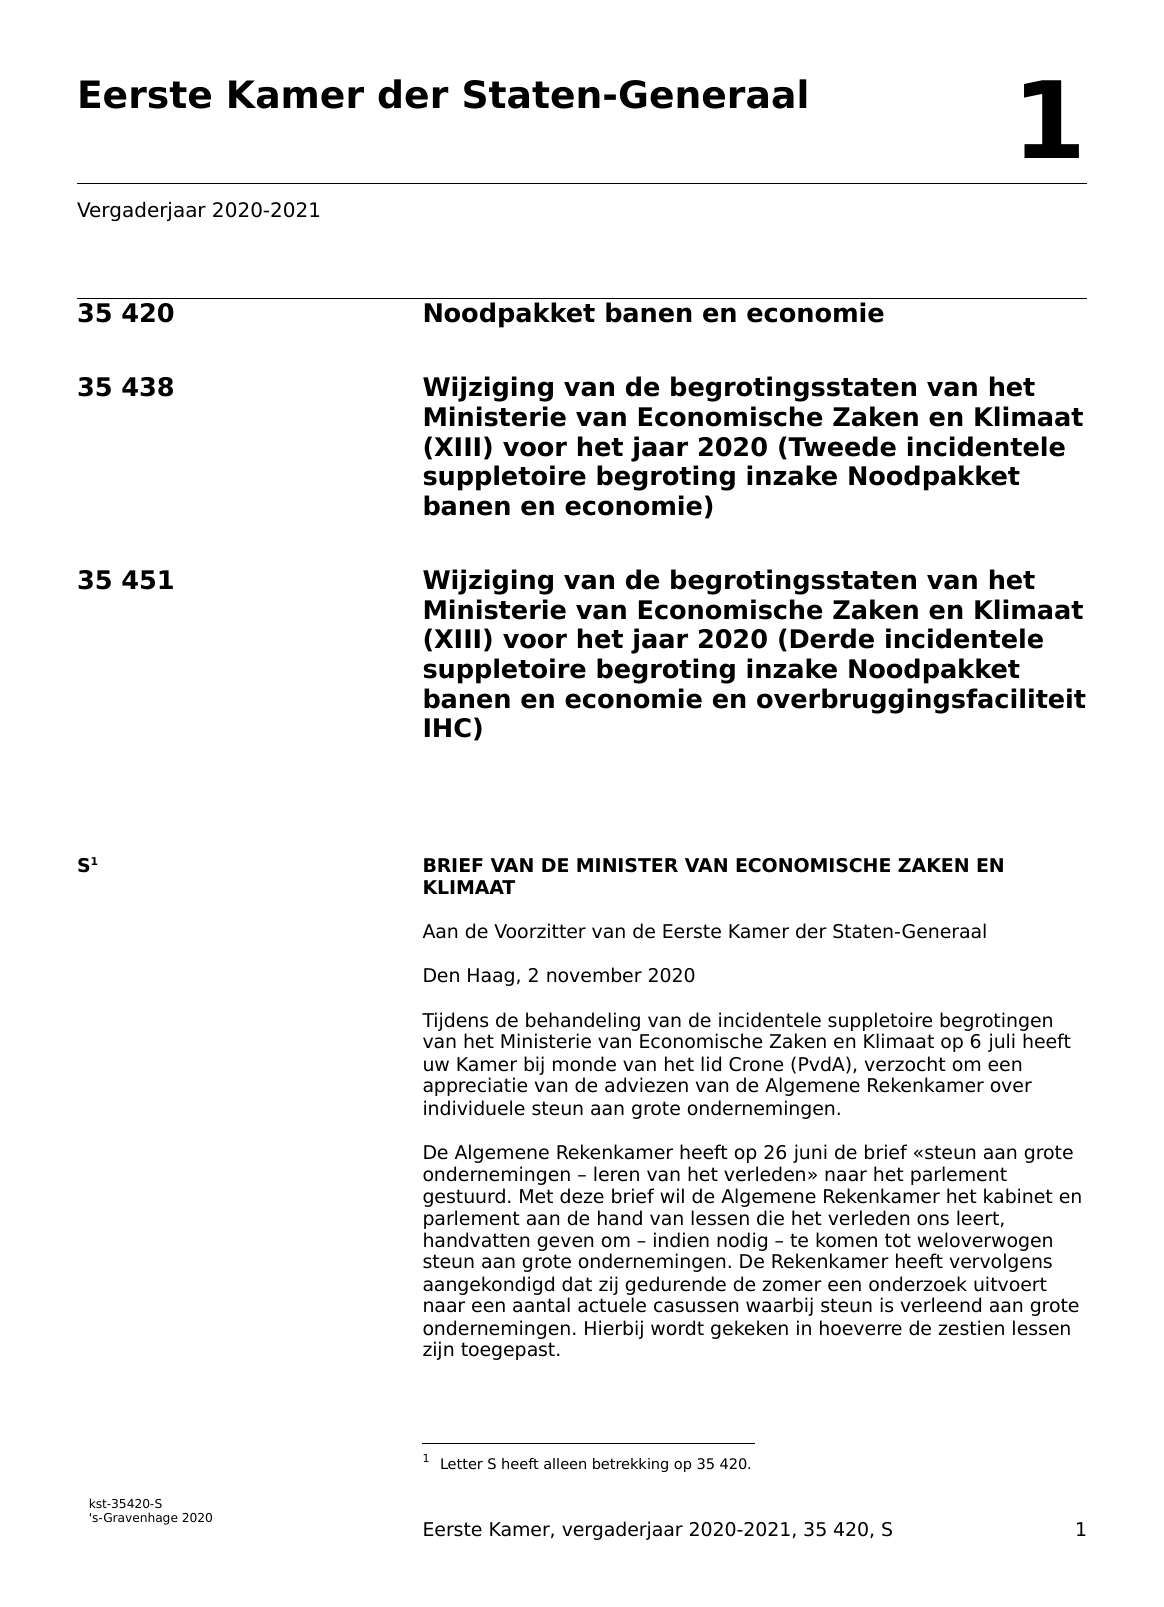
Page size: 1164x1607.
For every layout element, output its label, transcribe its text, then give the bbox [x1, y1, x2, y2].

table_cell Vergaderjaar 2020-2021 [77, 184, 1087, 298]
text De Algemene Rekenkamer heeft op 26 juni de brief «steun aan grote ondernemingen – leren van het verleden» naar het parlement gestuurd. Met deze brief wil de Algemene Rekenkamer het kabinet en parlement aan de hand van lessen die het verleden ons leert, handvatten geven om – indien nodig – te komen tot weloverwogen steun aan grote ondernemingen. De Rekenkamer heeft vervolgens aangekondigd dat zij gedurende de zomer een onderzoek uitvoert naar een aantal actuele casussen waarbij steun is verleend aan grote ondernemingen. Hierbij wordt gekeken in hoeverre de zestien lessen zijn toegepast. [422, 1142, 1087, 1361]
table_header Eerste Kamer der Staten-Generaal [77, 59, 886, 183]
text Den Haag, 2 november 2020 [422, 965, 1087, 987]
subtitle 35 451 Wijziging van de begrotingsstaten van het Ministerie van Economische Zaken en Klimaat (XIII) voor het jaar 2020 (Derde incidentele suppletoire begroting inzake Noodpakket banen en economie en overbruggingsfaciliteit IHC) [77, 566, 1087, 744]
text kst-35420-S [88, 1497, 323, 1511]
text Tijdens de behandeling van de incidentele suppletoire begrotingen van het Ministerie van Economische Zaken en Klimaat op 6 juli heeft uw Kamer bij monde van het lid Crone (PvdA), verzocht om een appreciatie van de adviezen van de Algemene Rekenkamer over individuele steun aan grote ondernemingen. [422, 1009, 1087, 1119]
subtitle S BRIEF VAN DE MINISTER VAN ECONOMISCHE ZAKEN EN KLIMAAT [77, 855, 1087, 899]
subtitle 35 438 Wijziging van de begrotingsstaten van het Ministerie van Economische Zaken en Klimaat (XIII) voor het jaar 2020 (Tweede incidentele suppletoire begroting inzake Noodpakket banen en economie) [77, 373, 1087, 521]
text Letter S heeft alleen betrekking op 35 420. [422, 1452, 1087, 1474]
text Aan de Voorzitter van de Eerste Kamer der Staten-Generaal [422, 921, 1087, 943]
table_header 1 [886, 59, 1087, 183]
text 's-Gravenhage 2020 [88, 1511, 323, 1525]
subtitle 35 420 Noodpakket banen en economie [77, 299, 1087, 329]
